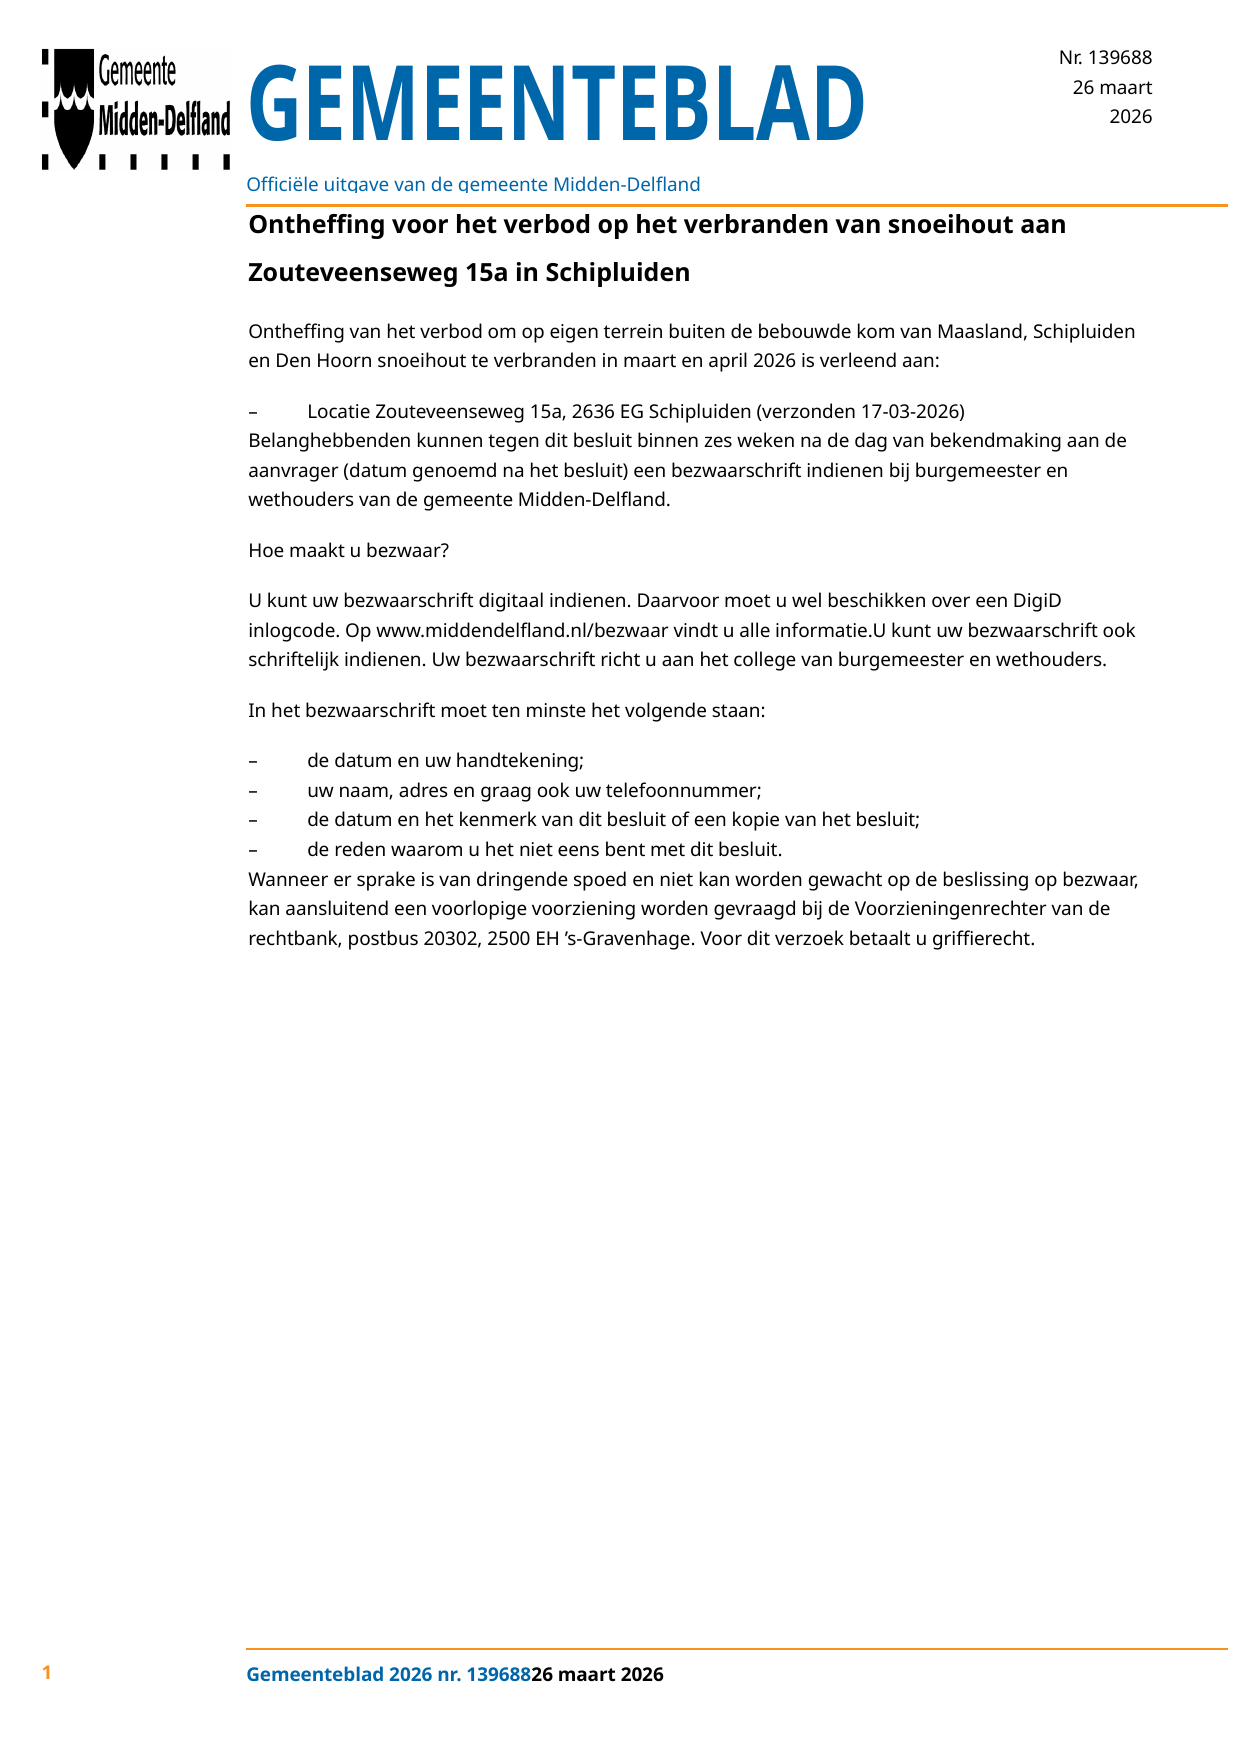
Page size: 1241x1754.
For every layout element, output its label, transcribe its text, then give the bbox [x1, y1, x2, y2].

text ​Wanneer er sprake is van dringende spoed en niet kan worden gewacht op de beslissing op bezwaar, kan aansluitend een voorlopige voorziening worden gevraagd bij de Voorzieningenrechter van de rechtbank, postbus 20302, 2500 EH ’s-Gravenhage. Voor dit verzoek betaalt u griffierecht. [248, 866, 1152, 951]
text Belanghebbenden kunnen tegen dit besluit binnen zes weken na de dag van bekendmaking aan de aanvrager (datum genoemd na het besluit) een bezwaarschrift indienen bij burgemeester en wethouders van de gemeente Midden-Delfland. [248, 427, 1152, 512]
picture [41, 47, 231, 172]
list Locatie Zouteveenseweg 15a, 2636 EG Schipluiden (verzonden 17-03-2026) [248, 398, 1152, 424]
list uw naam, adres en graag ook uw telefoonnummer; [248, 777, 1152, 803]
text Ontheffing van het verbod om op eigen terrein buiten de bebouwde kom van Maasland, Schipluiden en Den Hoorn snoeihout te verbranden in maart en april 2026 is verleend aan: [248, 318, 1152, 373]
text Ontheffing voor het verbod op het verbranden van snoeihout aan Zouteveenseweg 15a in Schipluiden [248, 207, 1152, 288]
text U kunt uw bezwaarschrift digitaal indienen. Daarvoor moet u wel beschikken over een DigiD inlogcode. Op www.middendelfland.nl/bezwaar vindt u alle informatie.U kunt uw bezwaarschrift ook schriftelijk indienen. Uw bezwaarschrift richt u aan het college van burgemeester en wethouders. [248, 587, 1152, 672]
list de datum en het kenmerk van dit besluit of een kopie van het besluit; [248, 807, 1152, 832]
text In het bezwaarschrift moet ten minste het volgende staan: [248, 697, 1152, 723]
list de datum en uw handtekening; [248, 747, 1152, 773]
list de reden waarom u het niet eens bent met dit besluit. [248, 836, 1152, 862]
text Hoe maakt u bezwaar? [248, 537, 1152, 563]
